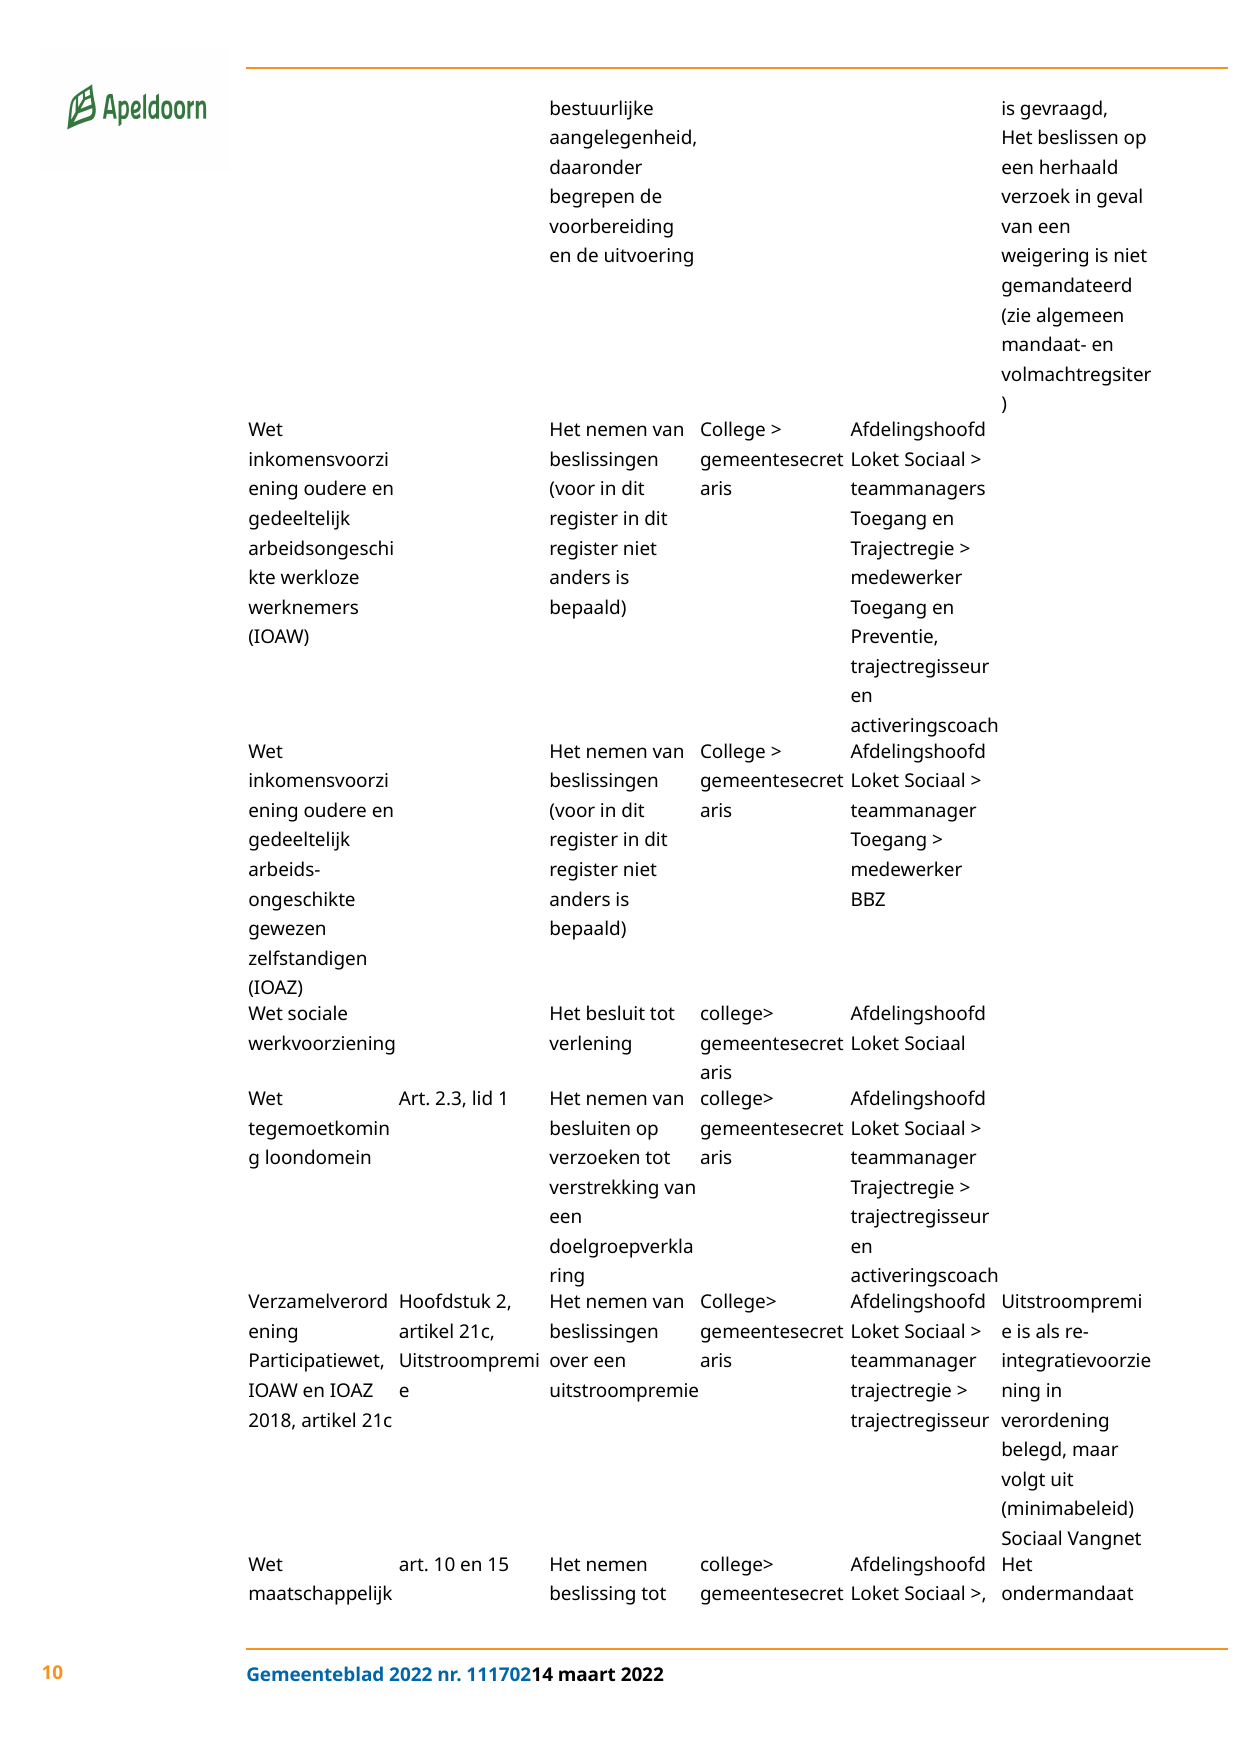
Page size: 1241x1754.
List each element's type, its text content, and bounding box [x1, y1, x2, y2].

table_cell College > gemeentesecretaris [700, 738, 850, 1000]
table_cell is gevraagd, Het beslissen op een herhaald verzoek in geval van een weigering is niet gemandateerd (zie algemeen mandaat- en volmachtregsiter) [1001, 95, 1152, 416]
table_cell [399, 95, 549, 416]
table_cell Hoofdstuk 2, artikel 21c, Uitstroompremie [399, 1289, 549, 1551]
table_cell Afdelingshoofd Loket Sociaal > teammanagers Toegang en Trajectregie > medewerker Toegang en Preventie, trajectregisseur en activeringscoach [850, 416, 1001, 738]
table_cell Het nemen beslissing tot [549, 1551, 700, 1606]
table_cell [1001, 1000, 1152, 1085]
table_cell Wet maatschappelijk [248, 1551, 398, 1606]
table_cell Afdelingshoofd Loket Sociaal > teammanager Toegang > medewerker BBZ [850, 738, 1001, 1000]
table_cell Afdelingshoofd Loket Sociaal > teammanager trajectregie > trajectregisseur [850, 1289, 1001, 1551]
table_cell Wet tegemoetkoming loondomein [248, 1085, 398, 1288]
table_cell Het nemen van beslissingen (voor in dit register in dit register niet anders is bepaald) [549, 738, 700, 1000]
table_cell Verzamelverordening Participatiewet, IOAW en IOAZ 2018, artikel 21c [248, 1289, 398, 1551]
table_cell college> gemeentesecretaris [700, 1085, 850, 1288]
table_cell [700, 95, 850, 416]
table_cell [399, 1000, 549, 1085]
table_cell Uitstroompremie is als re-integratievoorziening in verordening belegd, maar volgt uit (minimabeleid) Sociaal Vangnet [1001, 1289, 1152, 1551]
table_cell [248, 95, 398, 416]
table_cell College > gemeentesecretaris [700, 416, 850, 738]
picture [41, 47, 231, 172]
table_cell [399, 416, 549, 738]
table_cell [1001, 738, 1152, 1000]
table_cell Het nemen van beslissingen over een uitstroompremie [549, 1289, 700, 1551]
table_cell Wet inkomensvoorziening oudere en gedeeltelijk arbeidsongeschikte werkloze werknemers (IOAW) [248, 416, 398, 738]
table_cell [1001, 1085, 1152, 1288]
table_cell [1001, 416, 1152, 738]
table_cell Afdelingshoofd Loket Sociaal >, [850, 1551, 1001, 1606]
table_cell Afdelingshoofd Loket Sociaal > teammanager Trajectregie > trajectregisseur en activeringscoach [850, 1085, 1001, 1288]
table_cell College> gemeentesecretaris [700, 1289, 850, 1551]
table_cell Het ondermandaat [1001, 1551, 1152, 1606]
table_cell [850, 95, 1001, 416]
table_cell college> gemeentesecretaris [700, 1000, 850, 1085]
table_cell art. 10 en 15 [399, 1551, 549, 1606]
table_cell Het besluit tot verlening [549, 1000, 700, 1085]
table_cell Het nemen van besluiten op verzoeken tot verstrekking van een doelgroepverklaring [549, 1085, 700, 1288]
table_cell college> gemeentesecret [700, 1551, 850, 1606]
table_cell Wet inkomensvoorziening oudere en gedeeltelijk arbeids-ongeschikte gewezen zelfstandigen (IOAZ) [248, 738, 398, 1000]
table_cell Wet sociale werkvoorziening [248, 1000, 398, 1085]
table_cell [399, 738, 549, 1000]
table_cell Het nemen van beslissingen (voor in dit register in dit register niet anders is bepaald) [549, 416, 700, 738]
table_cell Afdelingshoofd Loket Sociaal [850, 1000, 1001, 1085]
table_cell Art. 2.3, lid 1 [399, 1085, 549, 1288]
table_cell bestuurlijke aangelegenheid, daaronder begrepen de voorbereiding en de uitvoering [549, 95, 700, 416]
